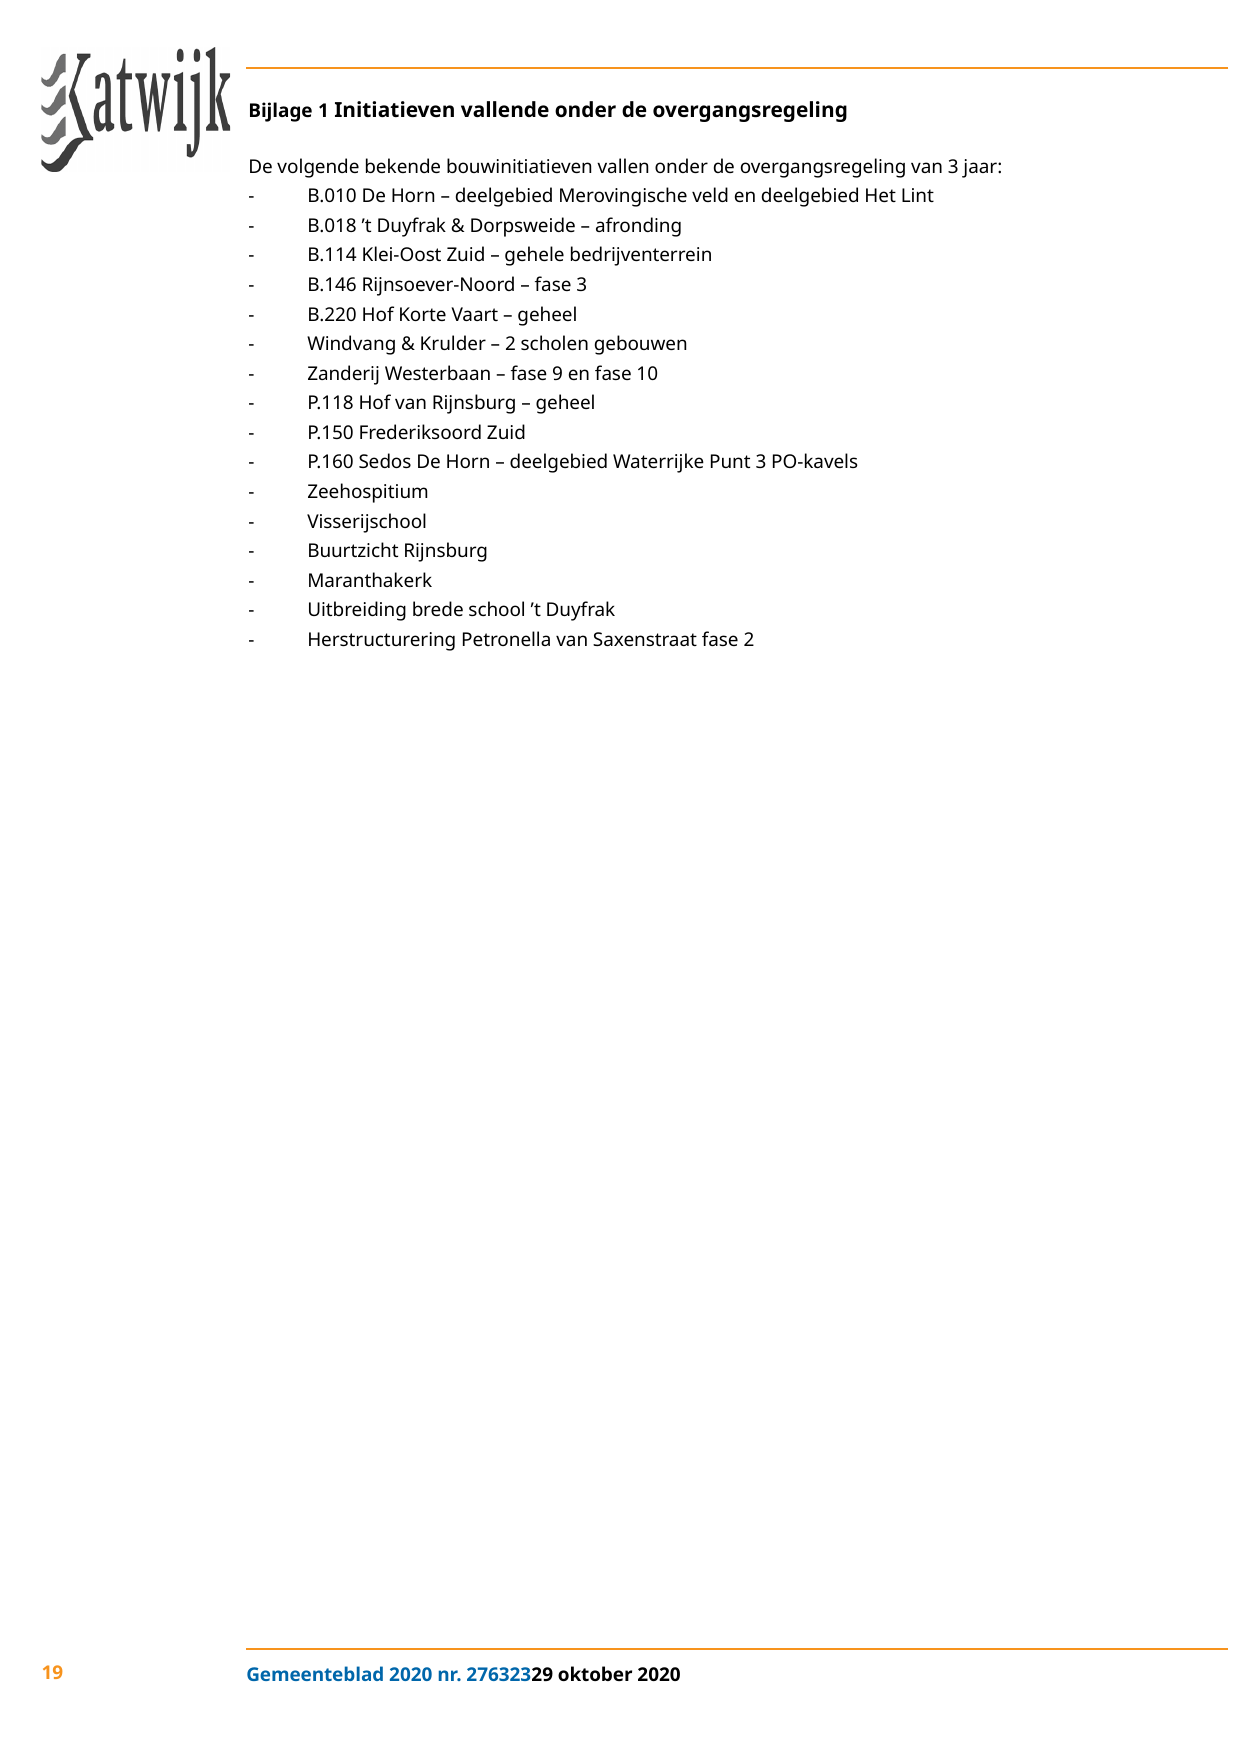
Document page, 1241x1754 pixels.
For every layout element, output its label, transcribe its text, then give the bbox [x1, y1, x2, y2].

picture [41, 47, 231, 172]
list P.160 Sedos De Horn – deelgebied Waterrijke Punt 3 PO-kavels [248, 449, 1152, 474]
list P.118 Hof van Rijnsburg – geheel [248, 389, 1152, 415]
list P.150 Frederiksoord Zuid [248, 419, 1152, 445]
list Windvang & Krulder – 2 scholen gebouwen [248, 330, 1152, 356]
text Bijlage 1 Initiatieven vallende onder de overgangsregeling [248, 95, 1152, 123]
list B.010 De Horn – deelgebied Merovingische veld en deelgebied Het Lint [248, 182, 1152, 208]
list Zanderij Westerbaan – fase 9 en fase 10 [248, 360, 1152, 386]
list B.220 Hof Korte Vaart – geheel [248, 301, 1152, 327]
list Buurtzicht Rijnsburg [248, 537, 1152, 563]
list Visserijschool [248, 508, 1152, 534]
text De volgende bekende bouwinitiatieven vallen onder de overgangsregeling van 3 jaar: [248, 153, 1152, 179]
list Uitbreiding brede school ’t Duyfrak [248, 597, 1152, 622]
list Maranthakerk [248, 567, 1152, 593]
list B.018 ’t Duyfrak & Dorpsweide – afronding [248, 212, 1152, 238]
list Zeehospitium [248, 478, 1152, 504]
list Herstructurering Petronella van Saxenstraat fase 2 [248, 626, 1152, 652]
list B.114 Klei-Oost Zuid – gehele bedrijventerrein [248, 242, 1152, 267]
list B.146 Rijnsoever-Noord – fase 3 [248, 271, 1152, 297]
